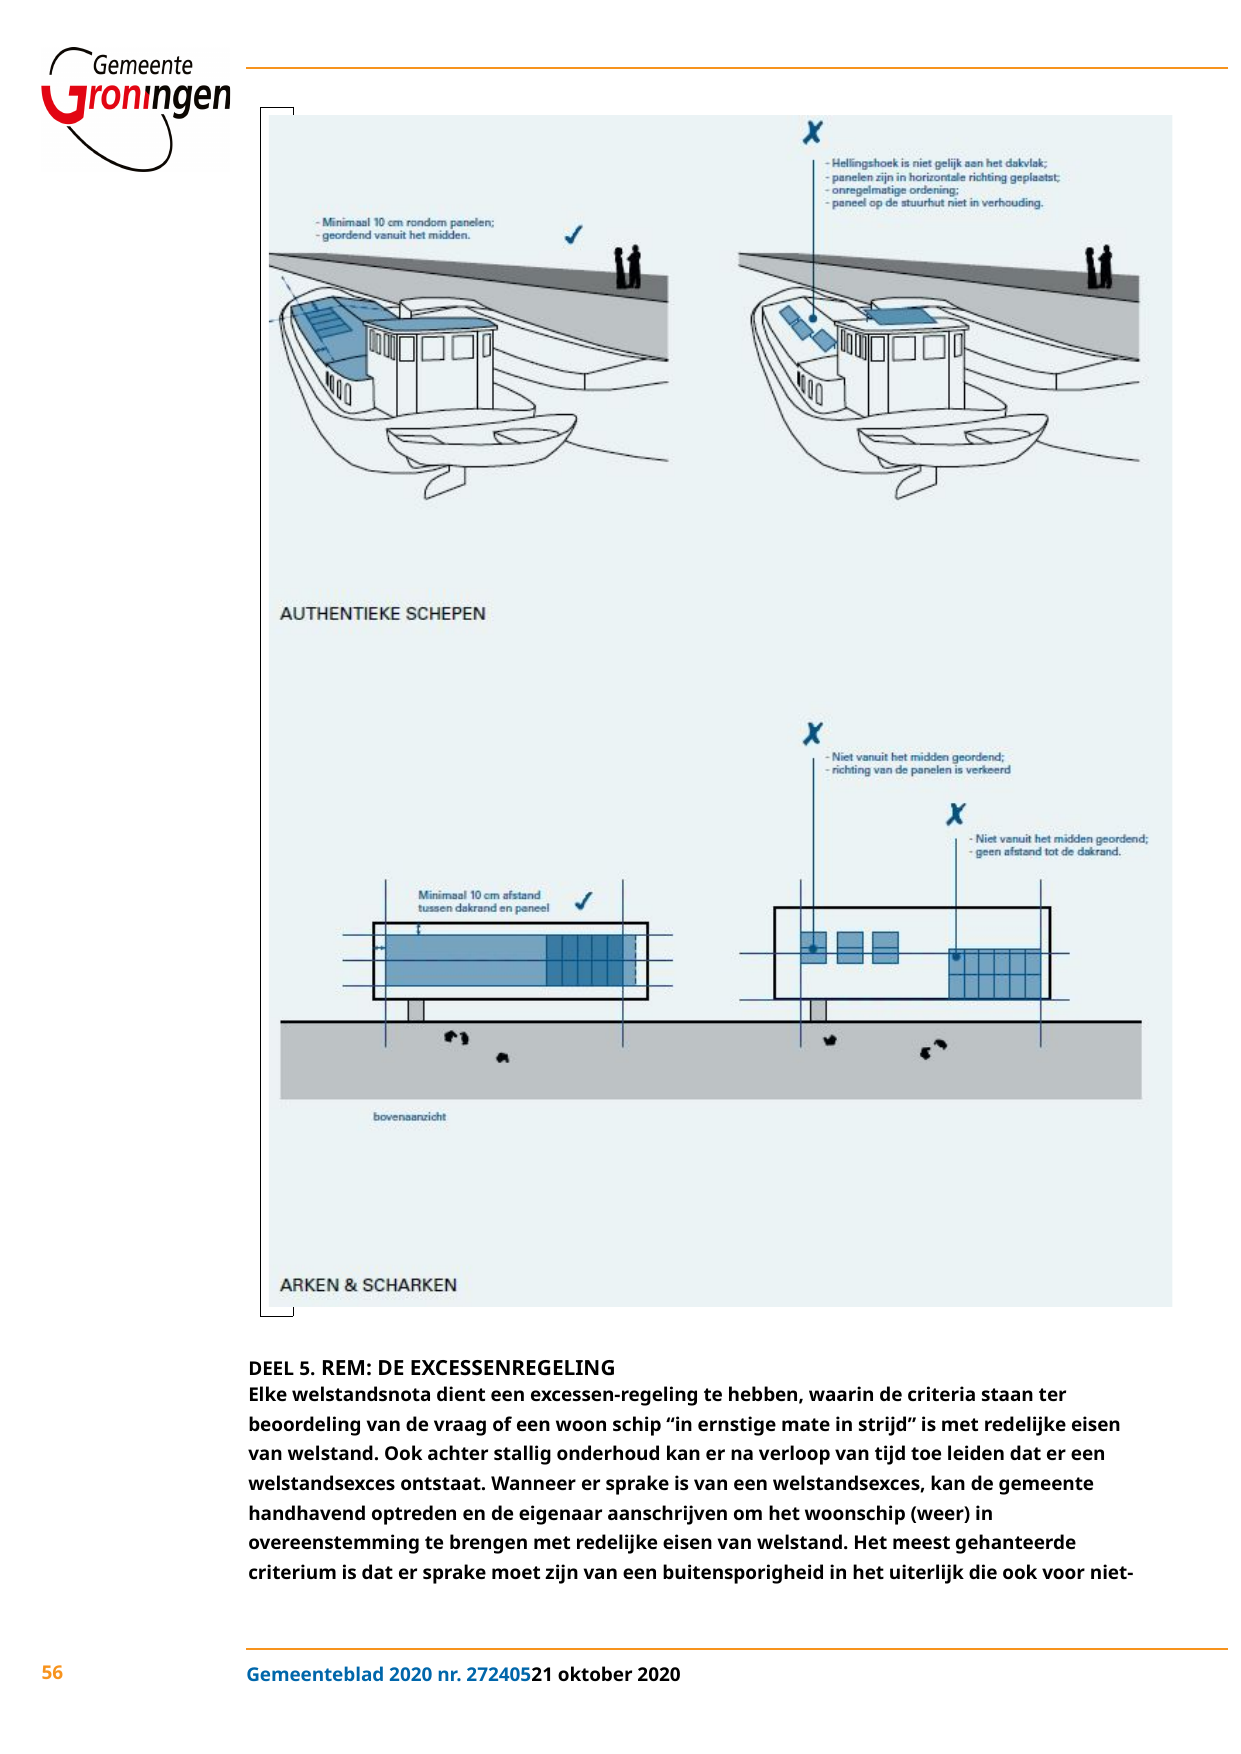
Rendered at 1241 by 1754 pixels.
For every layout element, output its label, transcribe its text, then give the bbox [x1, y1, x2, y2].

text Elke welstandsnota dient een excessen-regeling te hebben, waarin de criteria staan ter beoordeling van de vraag of een woon schip “in ernstige mate in strijd” is met redelijke eisen van welstand. Ook achter stallig onderhoud kan er na verloop van tijd toe leiden dat er een welstandsexces ontstaat. Wanneer er sprake is van een welstandsexces, kan de gemeente handhavend optreden en de eigenaar aanschrijven om het woonschip (weer) in overeenstemming te brengen met redelijke eisen van welstand. Het meest gehanteerde criterium is dat er sprake moet zijn van een buitensporigheid in het uiterlijk die ook voor niet- [248, 1381, 1152, 1585]
picture [268, 115, 1173, 1307]
text DEEL 5. REM: DE EXCESSENREGELING [248, 1353, 1152, 1381]
picture [41, 47, 231, 172]
